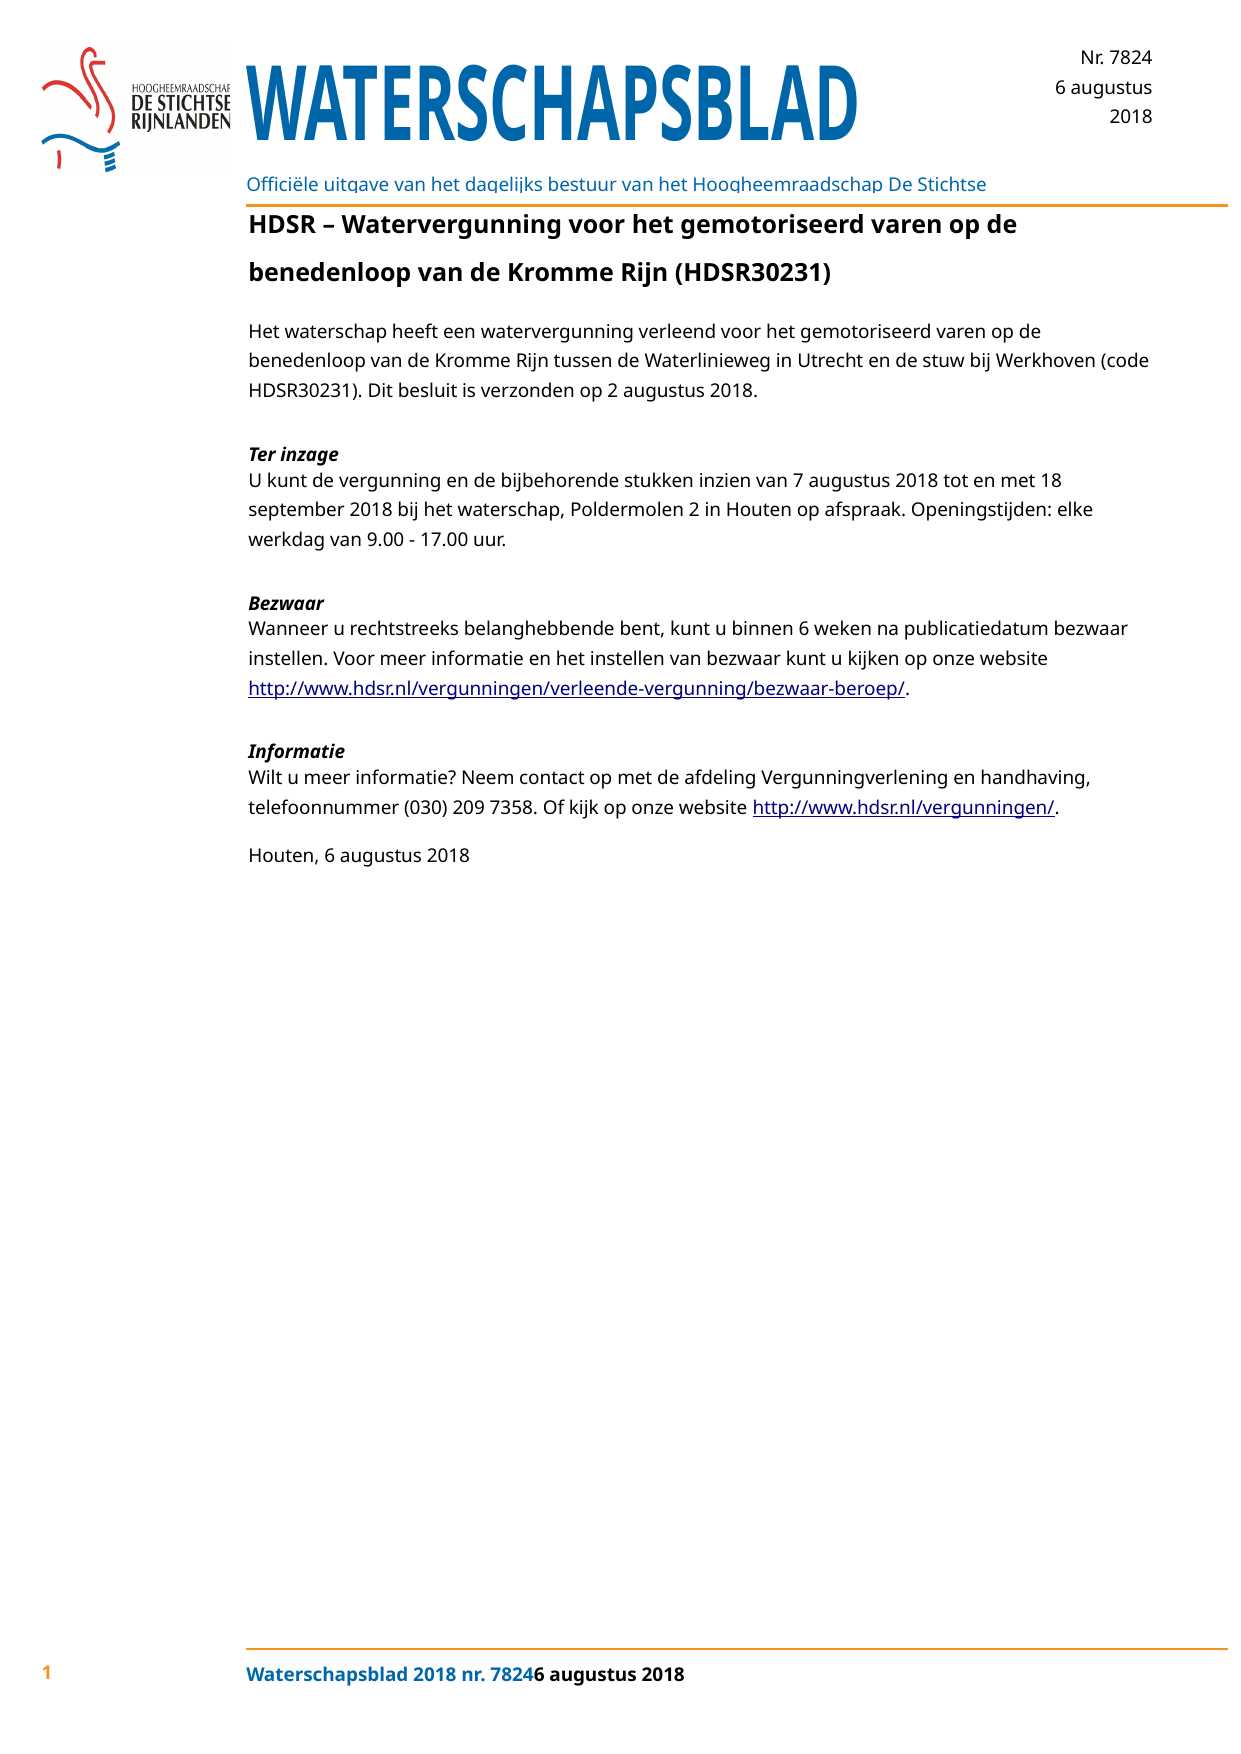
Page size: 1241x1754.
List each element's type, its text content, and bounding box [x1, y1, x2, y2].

text HDSR – Watervergunning voor het gemotoriseerd varen op de benedenloop van de Kromme Rijn (HDSR30231) [248, 207, 1152, 288]
text Houten, 6 augustus 2018 [248, 842, 1152, 868]
text Wanneer u rechtstreeks belanghebbende bent, kunt u binnen 6 weken na publicatiedatum bezwaar instellen. Voor meer informatie en het instellen van bezwaar kunt u kijken op onze website http://www.hdsr.nl/vergunningen/verleende-vergunning/bezwaar-beroep/. [248, 616, 1152, 701]
text Bezwaar [248, 590, 1152, 616]
text Ter inzage [248, 441, 1152, 467]
text Wilt u meer informatie? Neem contact op met de afdeling Vergunningverlening en handhaving, telefoonnummer (030) 209 7358. Of kijk op onze website http://www.hdsr.nl/vergunningen/. [248, 764, 1152, 820]
text Het waterschap heeft een watervergunning verleend voor het gemotoriseerd varen op de benedenloop van de Kromme Rijn tussen de Waterlinieweg in Utrecht en de stuw bij Werkhoven (code HDSR30231). Dit besluit is verzonden op 2 augustus 2018. [248, 318, 1152, 403]
picture [41, 47, 231, 172]
text U kunt de vergunning en de bijbehorende stukken inzien van 7 augustus 2018 tot en met 18 september 2018 bij het waterschap, Poldermolen 2 in Houten op afspraak. Openingstijden: elke werkdag van 9.00 - 17.00 uur. [248, 467, 1152, 552]
text Informatie [248, 739, 1152, 764]
